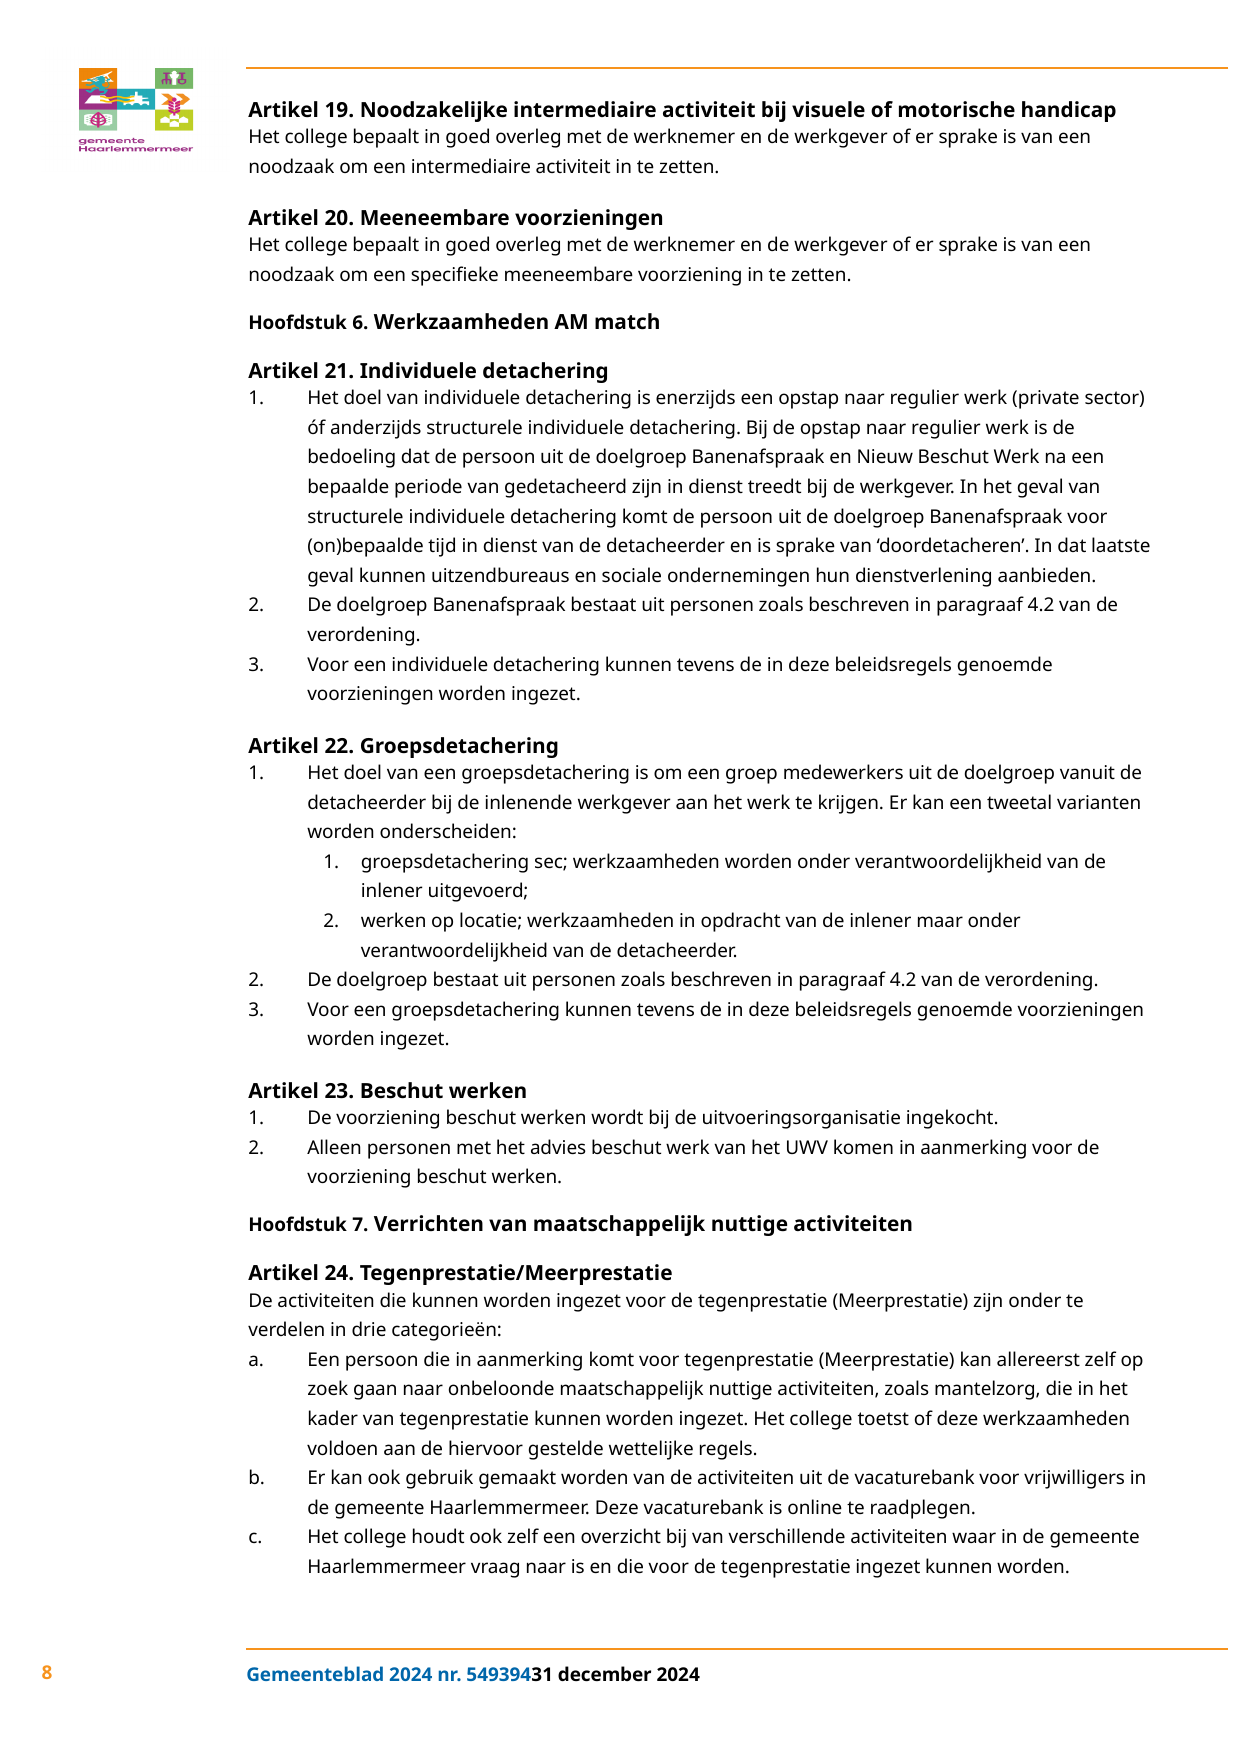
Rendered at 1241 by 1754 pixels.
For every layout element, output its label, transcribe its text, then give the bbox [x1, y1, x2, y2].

picture [41, 47, 231, 172]
text Artikel 19. Noodzakelijke intermediaire activiteit bij visuele of motorische handicap [248, 95, 1152, 123]
list Een persoon die in aanmerking komt voor tegenprestatie (Meerprestatie) kan allereerst zelf op zoek gaan naar onbeloonde maatschappelijk nuttige activiteiten, zoals mantelzorg, die in het kader van tegenprestatie kunnen worden ingezet. Het college toetst of deze werkzaamheden voldoen aan de hiervoor gestelde wettelijke regels. [248, 1346, 1152, 1461]
list groepsdetachering sec; werkzaamheden worden onder verantwoordelijkheid van de inlener uitgevoerd; [323, 848, 1152, 903]
text Hoofdstuk 6. Werkzaamheden AM match [248, 307, 1152, 335]
list Het college houdt ook zelf een overzicht bij van verschillende activiteiten waar in de gemeente Haarlemmermeer vraag naar is en die voor de tegenprestatie ingezet kunnen worden. [248, 1523, 1152, 1579]
list De voorziening beschut werken wordt bij de uitvoeringsorganisatie ingekocht. [248, 1104, 1152, 1130]
text Hoofdstuk 7. Verrichten van maatschappelijk nuttige activiteiten [248, 1209, 1152, 1238]
list Er kan ook gebruik gemaakt worden van de activiteiten uit de vacaturebank voor vrijwilligers in de gemeente Haarlemmermeer. Deze vacaturebank is online te raadplegen. [248, 1464, 1152, 1520]
text Artikel 21. Individuele detachering [248, 356, 1152, 384]
list werken op locatie; werkzaamheden in opdracht van de inlener maar onder verantwoordelijkheid van de detacheerder. [323, 907, 1152, 962]
text Artikel 24. Tegenprestatie/Meerprestatie [248, 1258, 1152, 1287]
list De doelgroep bestaat uit personen zoals beschreven in paragraaf 4.2 van de verordening. [248, 966, 1152, 992]
list Voor een individuele detachering kunnen tevens de in deze beleidsregels genoemde voorzieningen worden ingezet. [248, 651, 1152, 706]
list De doelgroep Banenafspraak bestaat uit personen zoals beschreven in paragraaf 4.2 van de verordening. [248, 592, 1152, 647]
list Het doel van een groepsdetachering is om een groep medewerkers uit de doelgroep vanuit de detacheerder bij de inlenende werkgever aan het werk te krijgen. Er kan een tweetal varianten worden onderscheiden: [248, 759, 1152, 844]
text Artikel 22. Groepsdetachering [248, 731, 1152, 759]
list Het doel van individuele detachering is enerzijds een opstap naar regulier werk (private sector) óf anderzijds structurele individuele detachering. Bij de opstap naar regulier werk is de bedoeling dat de persoon uit de doelgroep Banenafspraak en Nieuw Beschut Werk na een bepaalde periode van gedetacheerd zijn in dienst treedt bij de werkgever. In het geval van structurele individuele detachering komt de persoon uit de doelgroep Banenafspraak voor (on)bepaalde tijd in dienst van de detacheerder en is sprake van ‘doordetacheren’. In dat laatste geval kunnen uitzendbureaus en sociale ondernemingen hun dienstverlening aanbieden. [248, 384, 1152, 588]
text Artikel 23. Beschut werken [248, 1076, 1152, 1104]
text Het college bepaalt in goed overleg met de werknemer en de werkgever of er sprake is van een noodzaak om een specifieke meeneembare voorziening in te zetten. [248, 232, 1152, 287]
list Alleen personen met het advies beschut werk van het UWV komen in aanmerking voor de voorziening beschut werken. [248, 1134, 1152, 1189]
text Het college bepaalt in goed overleg met de werknemer en de werkgever of er sprake is van een noodzaak om een intermediaire activiteit in te zetten. [248, 123, 1152, 178]
text Artikel 20. Meeneembare voorzieningen [248, 203, 1152, 232]
list Voor een groepsdetachering kunnen tevens de in deze beleidsregels genoemde voorzieningen worden ingezet. [248, 996, 1152, 1051]
text De activiteiten die kunnen worden ingezet voor de tegenprestatie (Meerprestatie) zijn onder te verdelen in drie categorieën: [248, 1287, 1152, 1342]
